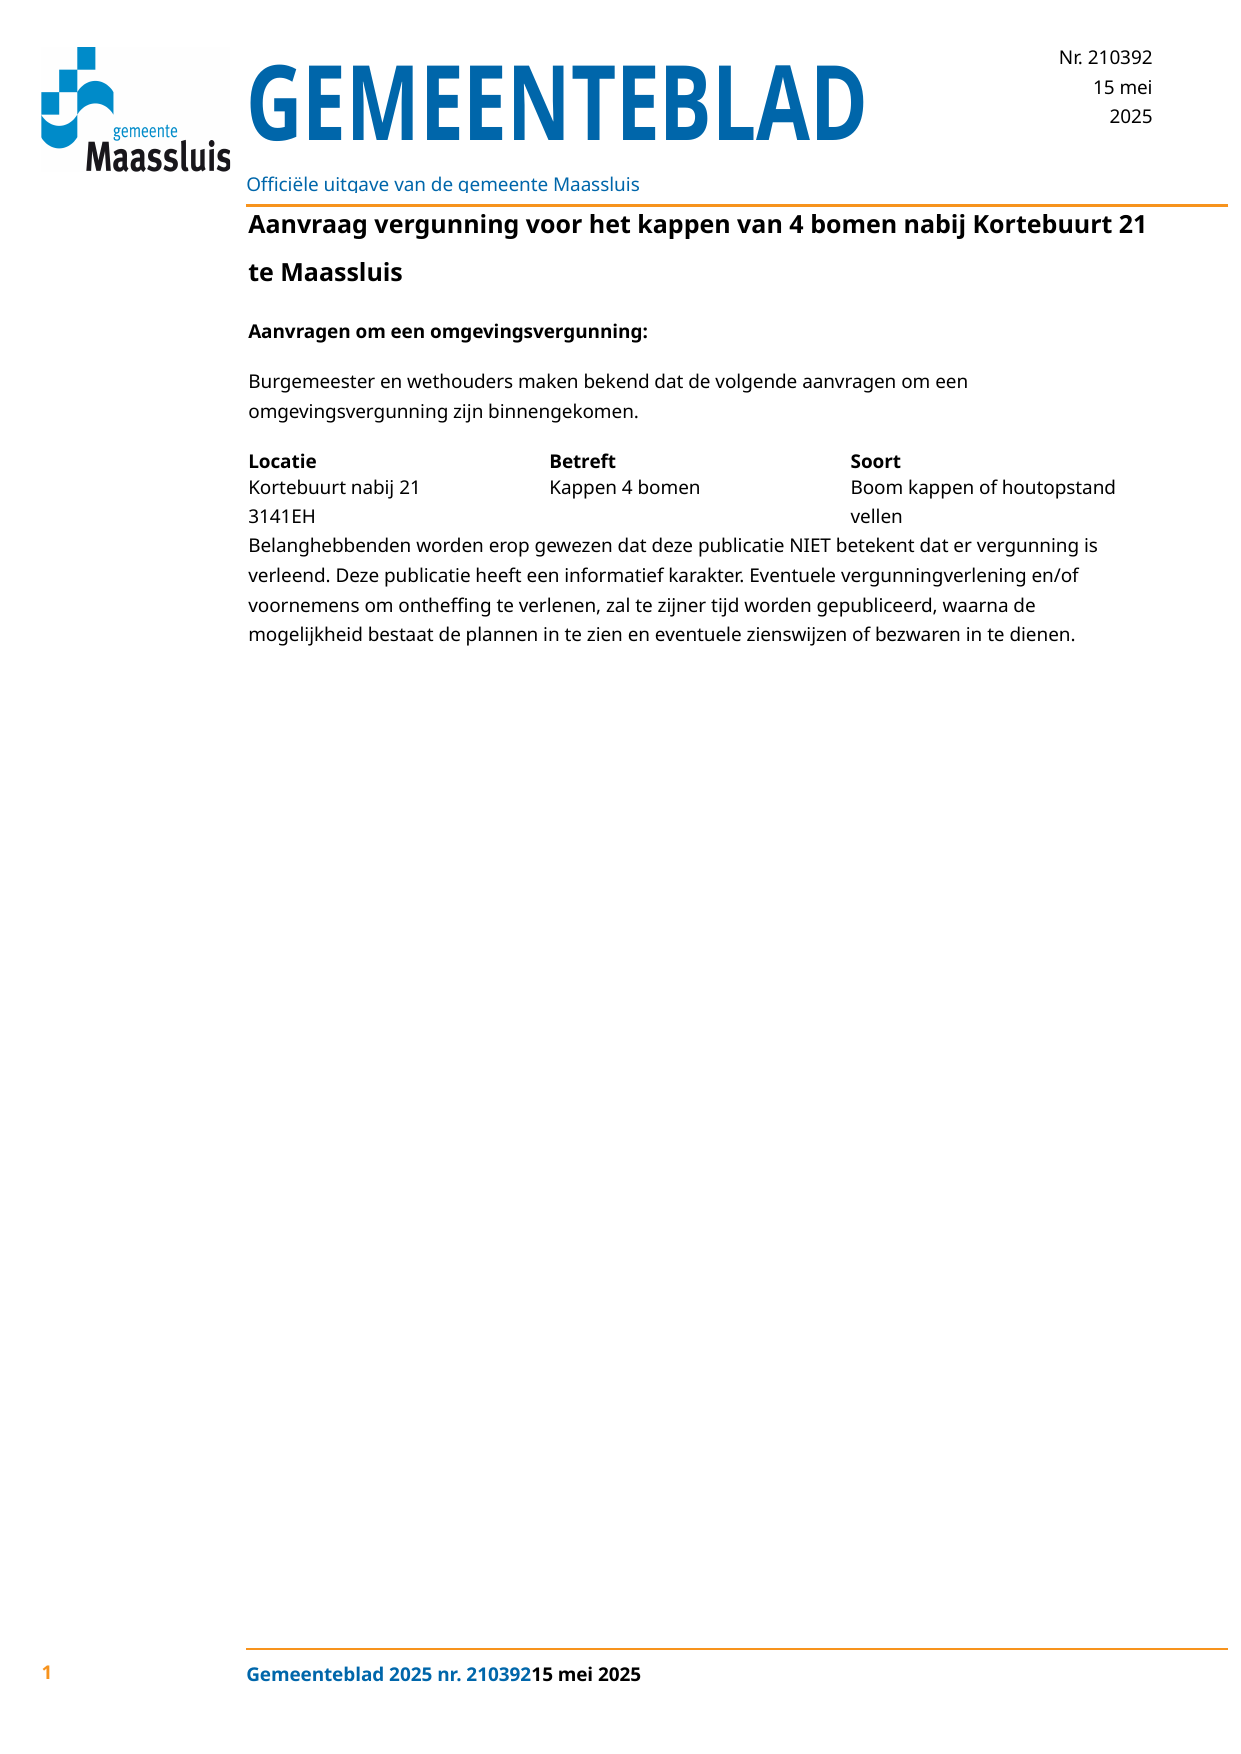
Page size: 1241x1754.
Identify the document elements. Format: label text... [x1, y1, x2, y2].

table_cell Boom kappen of houtopstand vellen [850, 474, 1152, 529]
picture [41, 47, 77, 92]
text Aanvragen om een omgevingsvergunning: [248, 318, 1152, 344]
text Burgemeester en wethouders maken bekend dat de volgende aanvragen om een omgevingsvergunning zijn binnengekomen. [248, 368, 1152, 424]
table_header Betreft [549, 449, 850, 474]
picture [41, 47, 231, 172]
text Belanghebbenden worden erop gewezen dat deze publicatie NIET betekent dat er vergunning is verleend. Deze publicatie heeft een informatief karakter. Eventuele vergunningverlening en/of voornemens om ontheffing te verlenen, zal te zijner tijd worden gepubliceerd, waarna de mogelijkheid bestaat de plannen in te zien en eventuele zienswijzen of bezwaren in te dienen. [248, 533, 1152, 647]
table_cell Kappen 4 bomen [549, 474, 850, 529]
table_header Locatie [248, 449, 549, 474]
text Aanvraag vergunning voor het kappen van 4 bomen nabij Kortebuurt 21 te Maassluis [248, 207, 1152, 288]
table_cell Kortebuurt nabij 21 3141EH [248, 474, 549, 529]
table_header Soort [850, 449, 1152, 474]
